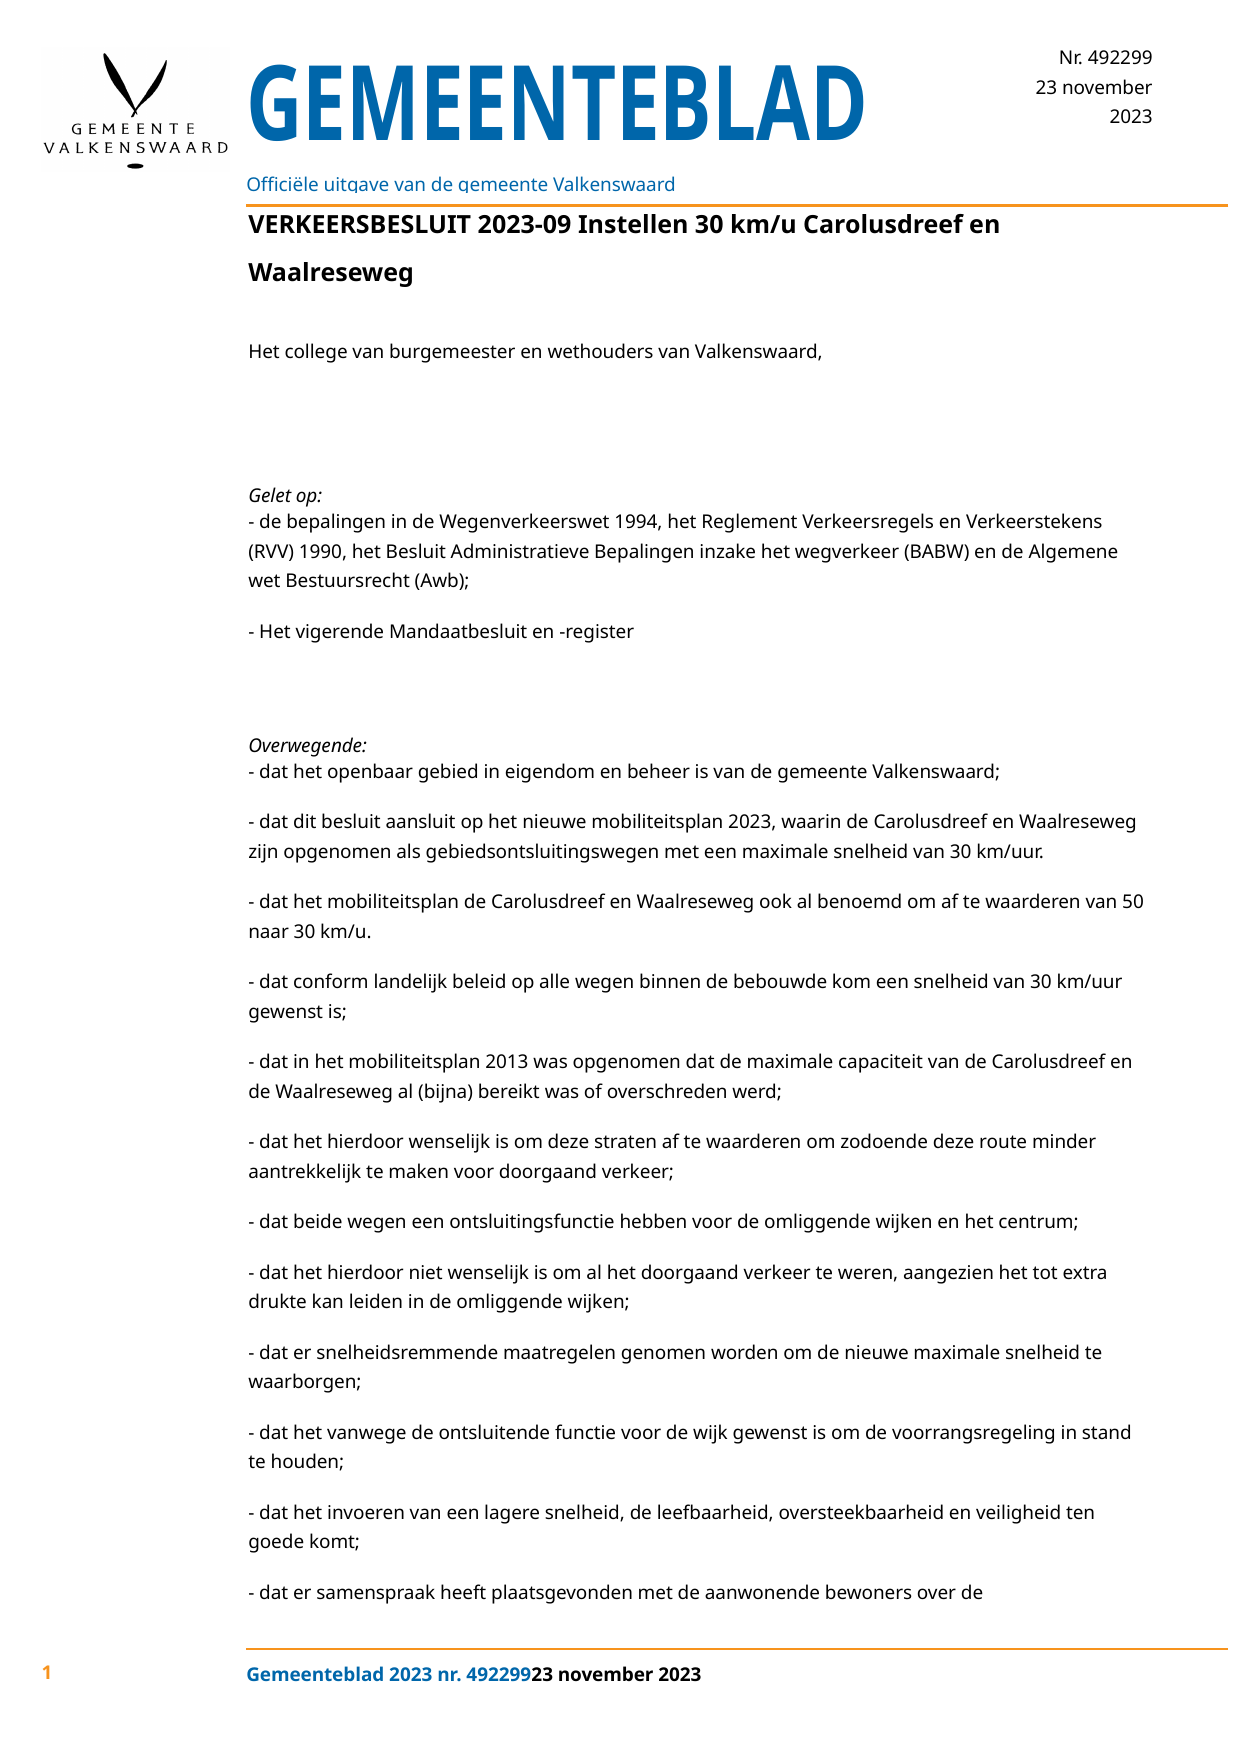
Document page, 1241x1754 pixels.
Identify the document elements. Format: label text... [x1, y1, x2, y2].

text - dat dit besluit aansluit op het nieuwe mobiliteitsplan 2023, waarin de Carolusdreef en Waalreseweg zijn opgenomen als gebiedsontsluitingswegen met een maximale snelheid van 30 km/uur. [248, 808, 1152, 864]
text - dat het hierdoor wenselijk is om deze straten af te waarderen om zodoende deze route minder aantrekkelijk te maken voor doorgaand verkeer; [248, 1128, 1152, 1184]
text Het college van burgemeester en wethouders van Valkenswaard, [248, 339, 1152, 364]
picture [41, 47, 231, 172]
text - dat er samenspraak heeft plaatsgevonden met de aanwonende bewoners over de [248, 1579, 1152, 1604]
text - dat het mobiliteitsplan de Carolusdreef en Waalreseweg ook al benoemd om af te waarderen van 50 naar 30 km/u. [248, 888, 1152, 944]
text - dat het openbaar gebied in eigendom en beheer is van de gemeente Valkenswaard; [248, 758, 1152, 784]
text - dat conform landelijk beleid op alle wegen binnen de bebouwde kom een snelheid van 30 km/uur gewenst is; [248, 968, 1152, 1024]
text Overwegende: [248, 732, 1152, 758]
text - dat het invoeren van een lagere snelheid, de leefbaarheid, oversteekbaarheid en veiligheid ten goede komt; [248, 1499, 1152, 1554]
text - dat het vanwege de ontsluitende functie voor de wijk gewenst is om de voorrangsregeling in stand te houden; [248, 1419, 1152, 1474]
text - Het vigerende Mandaatbesluit en -register [248, 618, 1152, 644]
text VERKEERSBESLUIT 2023-09 Instellen 30 km/u Carolusdreef en Waalreseweg [248, 207, 1152, 288]
text Gelet op: [248, 483, 1152, 508]
text - dat beide wegen een ontsluitingsfunctie hebben voor de omliggende wijken en het centrum; [248, 1208, 1152, 1234]
text - de bepalingen in de Wegenverkeerswet 1994, het Reglement Verkeersregels en Verkeerstekens (RVV) 1990, het Besluit Administratieve Bepalingen inzake het wegverkeer (BABW) en de Algemene wet Bestuursrecht (Awb); [248, 508, 1152, 593]
text - dat er snelheidsremmende maatregelen genomen worden om de nieuwe maximale snelheid te waarborgen; [248, 1339, 1152, 1394]
text - dat het hierdoor niet wenselijk is om al het doorgaand verkeer te weren, aangezien het tot extra drukte kan leiden in de omliggende wijken; [248, 1259, 1152, 1314]
text - dat in het mobiliteitsplan 2013 was opgenomen dat de maximale capaciteit van de Carolusdreef en de Waalreseweg al (bijna) bereikt was of overschreden werd; [248, 1048, 1152, 1104]
